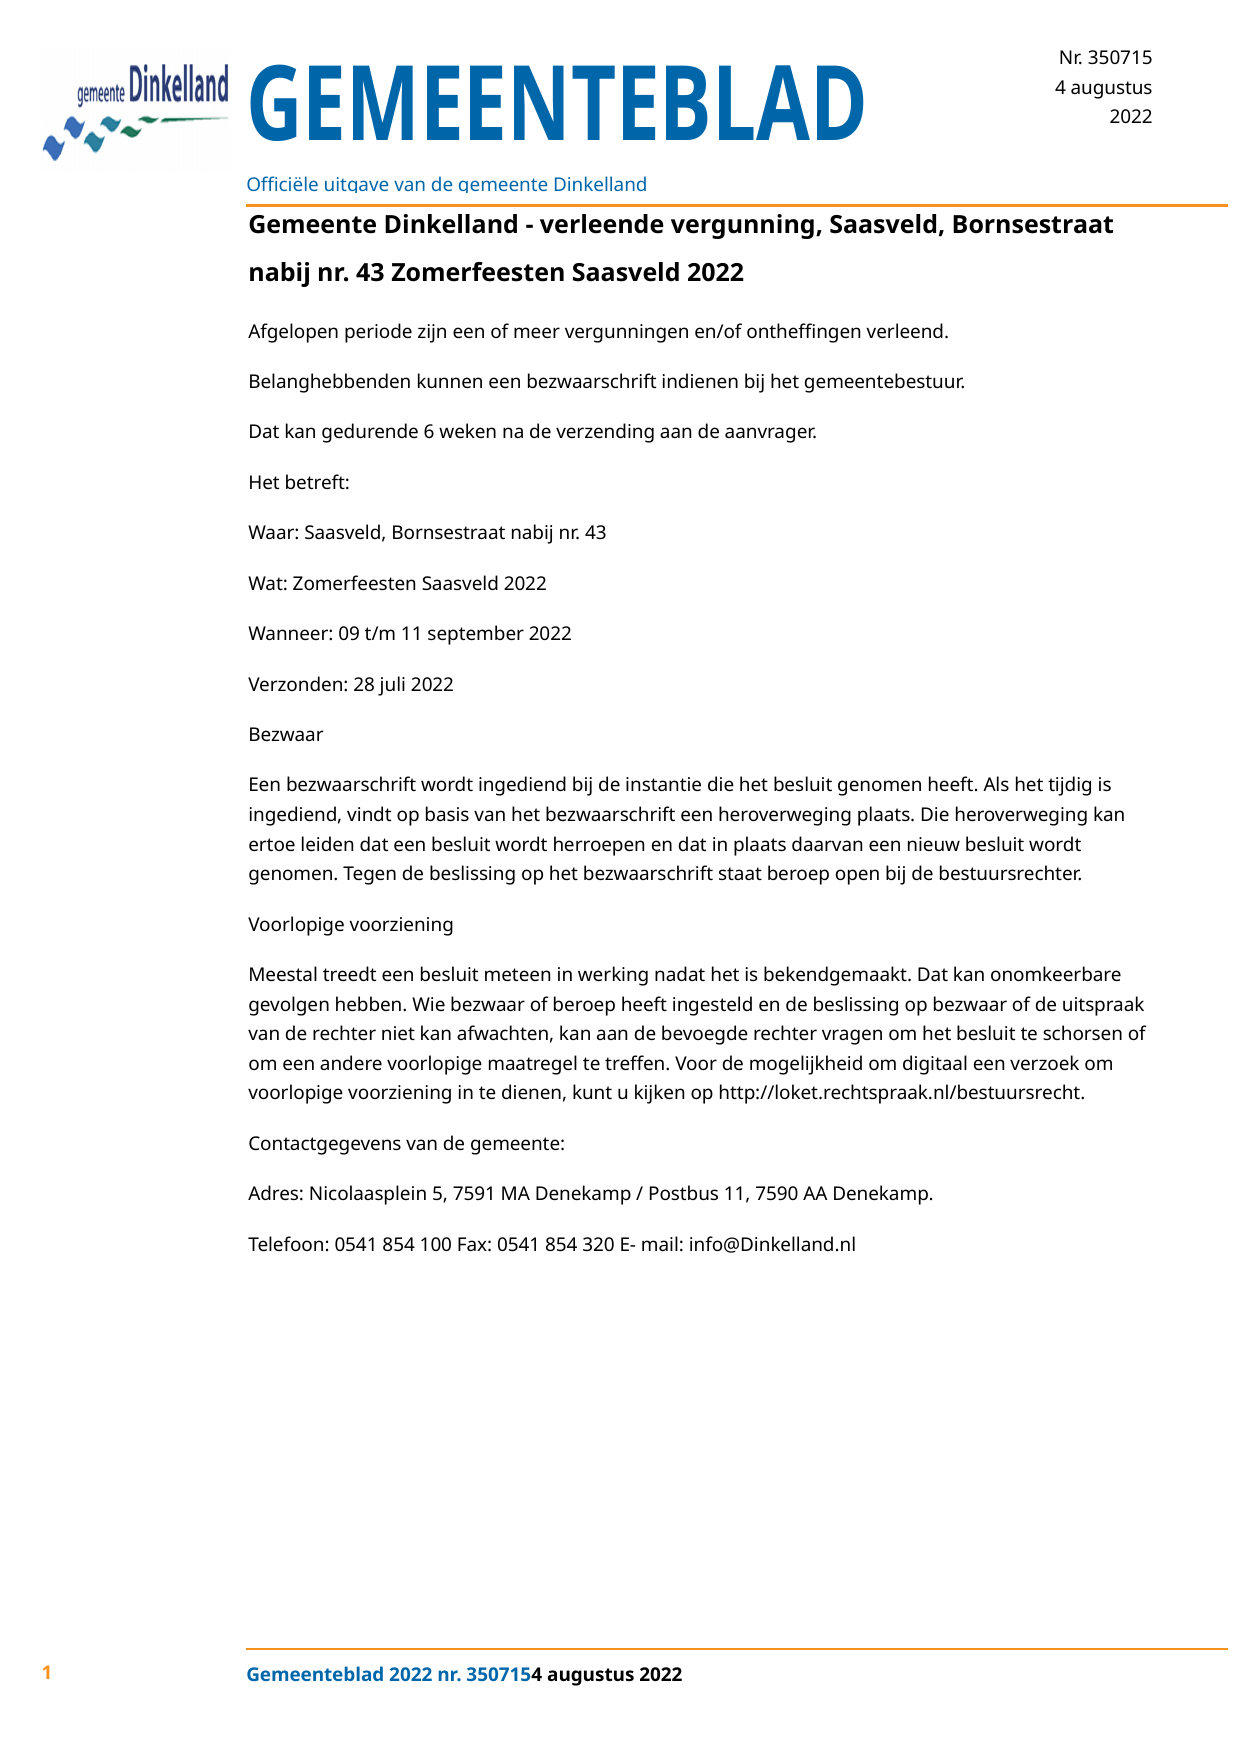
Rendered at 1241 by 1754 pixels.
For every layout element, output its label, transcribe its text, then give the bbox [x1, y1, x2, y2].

text Belanghebbenden kunnen een bezwaarschrift indienen bij het gemeentebestuur. [248, 368, 1152, 394]
text Voorlopige voorziening [248, 911, 1152, 937]
text Het betreft: [248, 469, 1152, 495]
text Wanneer: 09 t/m 11 september 2022 [248, 620, 1152, 646]
text Een bezwaarschrift wordt ingediend bij de instantie die het besluit genomen heeft. Als het tijdig is ingediend, vindt op basis van het bezwaarschrift een heroverweging plaats. Die heroverweging kan ertoe leiden dat een besluit wordt herroepen en dat in plaats daarvan een nieuw besluit wordt genomen. Tegen de beslissing op het bezwaarschrift staat beroep open bij de bestuursrechter. [248, 772, 1152, 886]
text Bezwaar [248, 721, 1152, 747]
text Adres: Nicolaasplein 5, 7591 MA Denekamp / Postbus 11, 7590 AA Denekamp. [248, 1180, 1152, 1206]
text Gemeente Dinkelland - verleende vergunning, Saasveld, Bornsestraat nabij nr. 43 Zomerfeesten Saasveld 2022 [248, 207, 1152, 288]
text Meestal treedt een besluit meteen in werking nadat het is bekendgemaakt. Dat kan onomkeerbare gevolgen hebben. Wie bezwaar of beroep heeft ingesteld en de beslissing op bezwaar of de uitspraak van de rechter niet kan afwachten, kan aan de bevoegde rechter vragen om het besluit te schorsen of om een andere voorlopige maatregel te treffen. Voor de mogelijkheid om digitaal een verzoek om voorlopige voorziening in te dienen, kunt u kijken op http://loket.rechtspraak.nl/bestuursrecht. [248, 961, 1152, 1105]
text Afgelopen periode zijn een of meer vergunningen en/of ontheffingen verleend. [248, 318, 1152, 344]
text Dat kan gedurende 6 weken na de verzending aan de aanvrager. [248, 419, 1152, 444]
text Telefoon: 0541 854 100 Fax: 0541 854 320 E- mail: info@Dinkelland.nl [248, 1231, 1152, 1257]
text Waar: Saasveld, Bornsestraat nabij nr. 43 [248, 519, 1152, 545]
text Wat: Zomerfeesten Saasveld 2022 [248, 570, 1152, 596]
text Contactgegevens van de gemeente: [248, 1130, 1152, 1156]
picture [41, 47, 231, 172]
text Verzonden: 28 juli 2022 [248, 671, 1152, 697]
